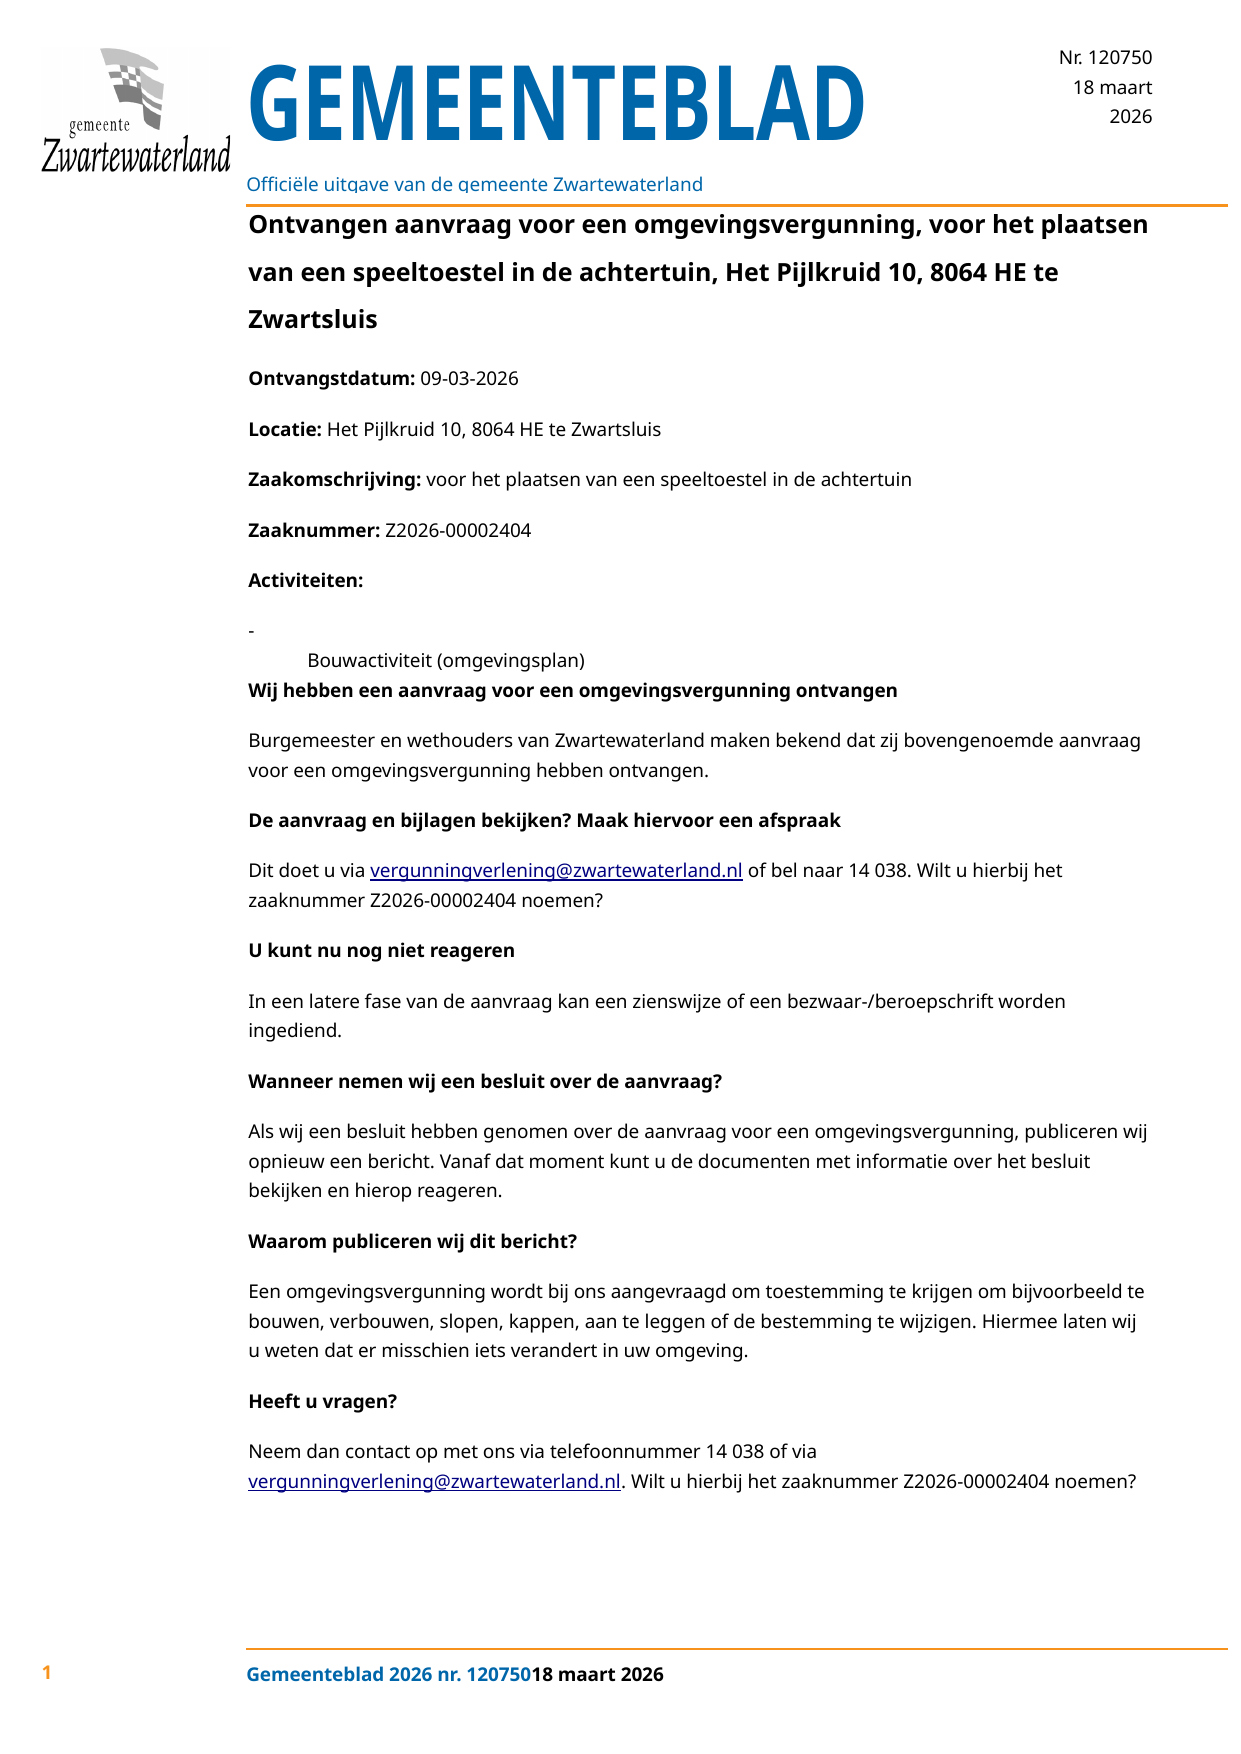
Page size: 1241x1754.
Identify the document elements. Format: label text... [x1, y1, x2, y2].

text Dit doet u via vergunningverlening@zwartewaterland.nl of bel naar 14 038. Wilt u hierbij het zaaknummer Z2026-00002404 noemen? [248, 858, 1152, 913]
text Activiteiten: [248, 567, 1152, 593]
text Een omgevingsvergunning wordt bij ons aangevraagd om toestemming te krijgen om bijvoorbeeld te bouwen, verbouwen, slopen, kappen, aan te leggen of de bestemming te wijzigen. Hiermee laten wij u weten dat er misschien iets verandert in uw omgeving. [248, 1278, 1152, 1363]
text Locatie: Het Pijlkruid 10, 8064 HE te Zwartsluis [248, 416, 1152, 442]
text Wanneer nemen wij een besluit over de aanvraag? [248, 1068, 1152, 1094]
list Bouwactiviteit (omgevingsplan) [248, 647, 1152, 673]
text Ontvangstdatum: 09-03-2026 [248, 366, 1152, 391]
text De aanvraag en bijlagen bekijken? Maak hiervoor een afspraak [248, 807, 1152, 833]
text In een latere fase van de aanvraag kan een zienswijze of een bezwaar-/beroepschrift worden ingediend. [248, 988, 1152, 1043]
text Burgemeester en wethouders van Zwartewaterland maken bekend dat zij bovengenoemde aanvraag voor een omgevingsvergunning hebben ontvangen. [248, 727, 1152, 782]
text Zaakomschrijving: voor het plaatsen van een speeltoestel in de achtertuin [248, 466, 1152, 492]
text Als wij een besluit hebben genomen over de aanvraag voor een omgevingsvergunning, publiceren wij opnieuw een bericht. Vanaf dat moment kunt u de documenten met informatie over het besluit bekijken en hierop reageren. [248, 1118, 1152, 1203]
text Wij hebben een aanvraag voor een omgevingsvergunning ontvangen [248, 677, 1152, 702]
text Zaaknummer: Z2026-00002404 [248, 517, 1152, 542]
text Neem dan contact op met ons via telefoonnummer 14 038 of via vergunningverlening@zwartewaterland.nl. Wilt u hierbij het zaaknummer Z2026-00002404 noemen? [248, 1438, 1152, 1494]
text Ontvangen aanvraag voor een omgevingsvergunning, voor het plaatsen van een speeltoestel in de achtertuin, Het Pijlkruid 10, 8064 HE te Zwartsluis [248, 207, 1152, 336]
text U kunt nu nog niet reageren [248, 938, 1152, 963]
picture [41, 47, 231, 172]
text Heeft u vragen? [248, 1388, 1152, 1414]
text Waarom publiceren wij dit bericht? [248, 1228, 1152, 1254]
